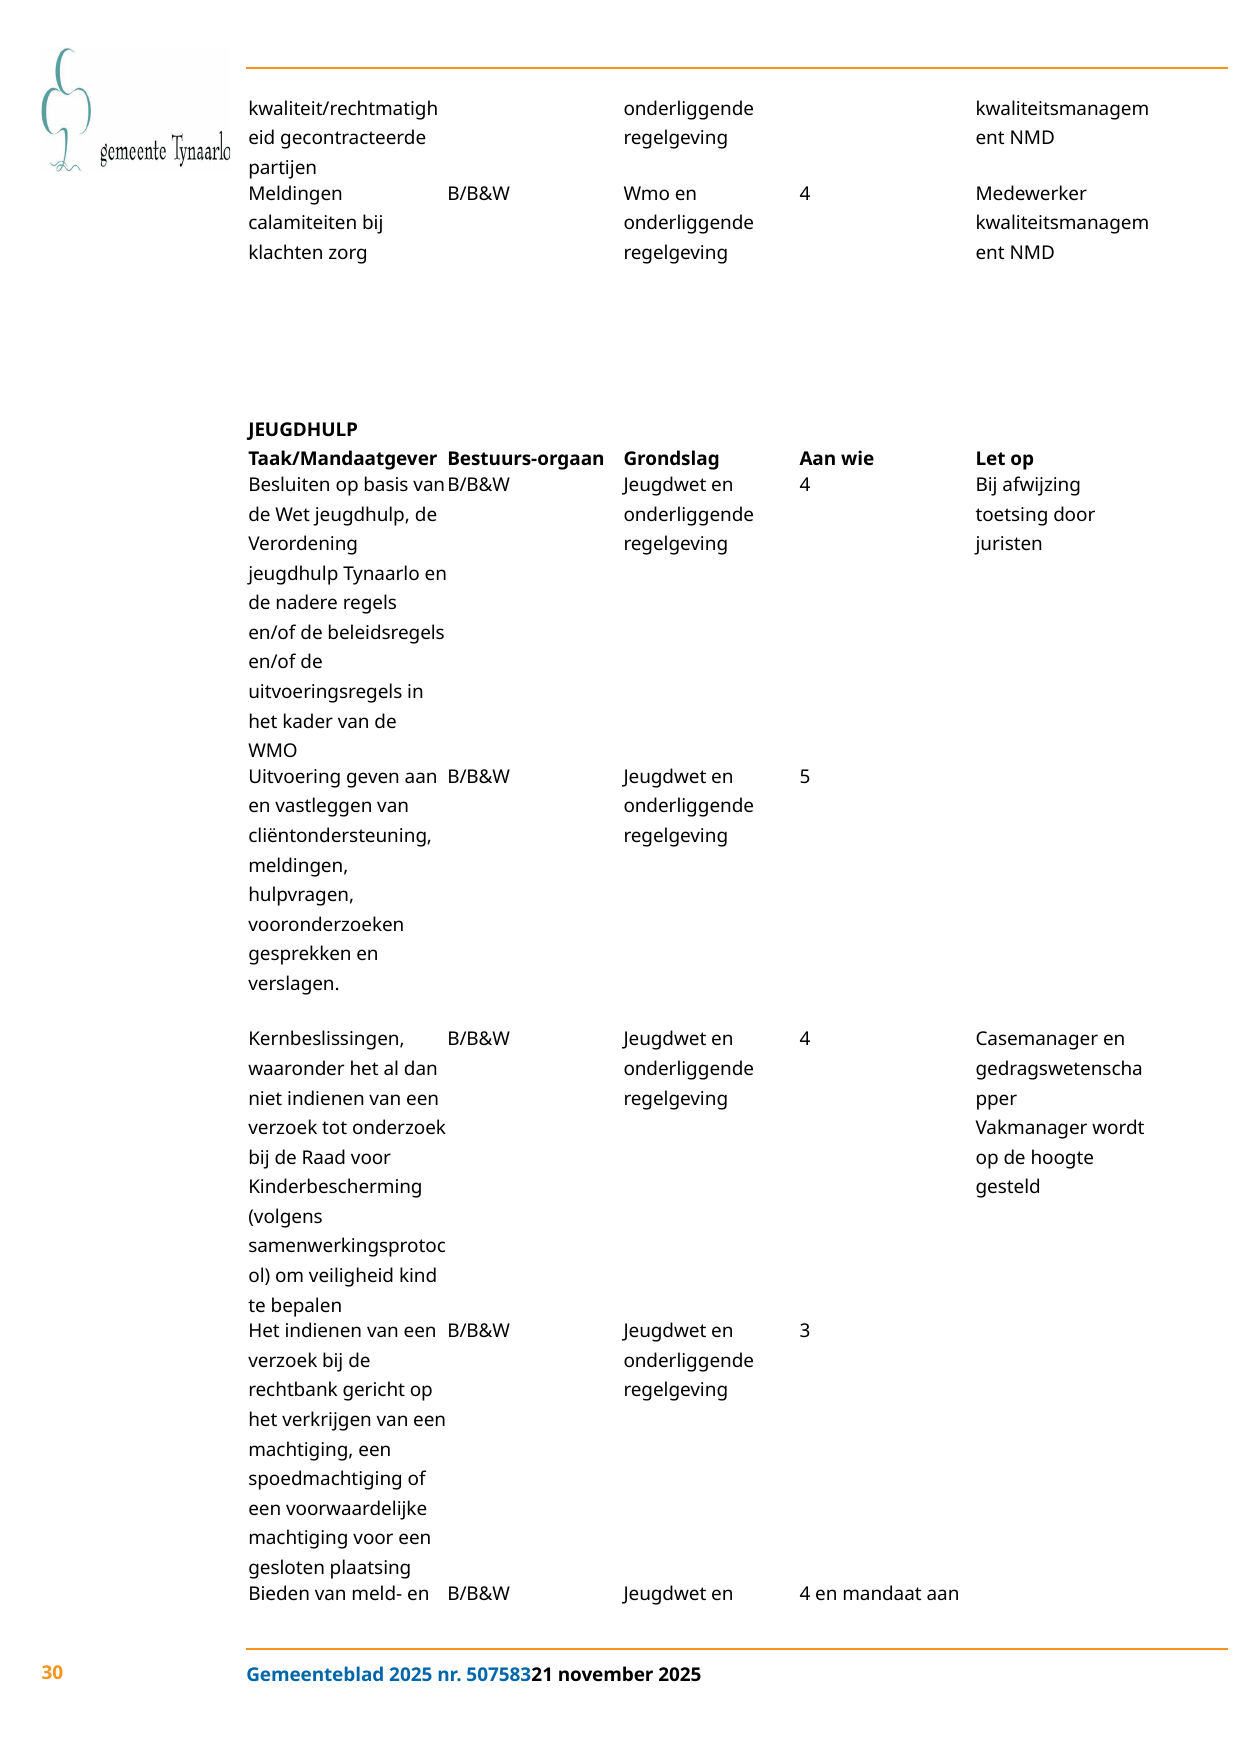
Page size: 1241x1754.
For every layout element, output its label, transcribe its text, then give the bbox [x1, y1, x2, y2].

table_cell kwaliteitsmanagement NMD [975, 95, 1152, 180]
table_cell Casemanager en gedragswetenschapper Vakmanager wordt op de hoogte gesteld [975, 1026, 1152, 1317]
table_cell Meldingen calamiteiten bij klachten zorg [248, 180, 447, 264]
table_header Aan wie [799, 445, 975, 471]
table_cell B/B&W [447, 1580, 623, 1606]
table_cell Besluiten op basis van de Wet jeugdhulp, de Verordening jeugdhulp Tynaarlo en de nadere regels en/of de beleidsregels en/of de uitvoeringsregels in het kader van de WMO [248, 471, 447, 763]
table_cell B/B&W [447, 180, 623, 264]
table_cell [975, 1580, 1152, 1606]
table_cell [975, 1318, 1152, 1580]
table_header Let op [975, 445, 1152, 471]
table_cell 4 [799, 471, 975, 763]
table_cell Bieden van meld- en [248, 1580, 447, 1606]
table_cell Jeugdwet en [623, 1580, 799, 1606]
table_cell B/B&W [447, 763, 623, 1026]
table_cell [447, 95, 623, 180]
table_cell Medewerker kwaliteitsmanagement NMD [975, 180, 1152, 264]
table_cell 5 [799, 763, 975, 1026]
table_header Grondslag [623, 445, 799, 471]
table_cell B/B&W [447, 1026, 623, 1317]
table_cell Bij afwijzing toetsing door juristen [975, 471, 1152, 763]
table_cell Uitvoering geven aan en vastleggen van cliëntondersteuning, meldingen, hulpvragen, vooronderzoeken gesprekken en verslagen. [248, 763, 447, 1026]
table_cell 4 [799, 1026, 975, 1317]
picture [41, 47, 231, 172]
table_cell Kernbeslissingen, waaronder het al dan niet indienen van een verzoek tot onderzoek bij de Raad voor Kinderbescherming (volgens samenwerkingsprotocol) om veiligheid kind te bepalen [248, 1026, 447, 1317]
table_header Bestuurs-orgaan [447, 445, 623, 471]
table_cell 3 [799, 1318, 975, 1580]
table_cell [799, 95, 975, 180]
table_cell onderliggende regelgeving [623, 95, 799, 180]
text JEUGDHULP [248, 416, 1152, 441]
table_cell 4 [799, 180, 975, 264]
table_cell Wmo en onderliggende regelgeving [623, 180, 799, 264]
table_cell Jeugdwet en onderliggende regelgeving [623, 1026, 799, 1317]
table_cell Jeugdwet en onderliggende regelgeving [623, 471, 799, 763]
table_cell [975, 763, 1152, 1026]
table_cell B/B&W [447, 1318, 623, 1580]
table_cell kwaliteit/rechtmatigheid gecontracteerde partijen [248, 95, 447, 180]
table_cell Jeugdwet en onderliggende regelgeving [623, 763, 799, 1026]
table_cell Jeugdwet en onderliggende regelgeving [623, 1318, 799, 1580]
table_header Taak/Mandaatgever [248, 445, 447, 471]
table_cell 4 en mandaat aan [799, 1580, 975, 1606]
table_cell Het indienen van een verzoek bij de rechtbank gericht op het verkrijgen van een machtiging, een spoedmachtiging of een voorwaardelijke machtiging voor een gesloten plaatsing [248, 1318, 447, 1580]
table_cell B/B&W [447, 471, 623, 763]
